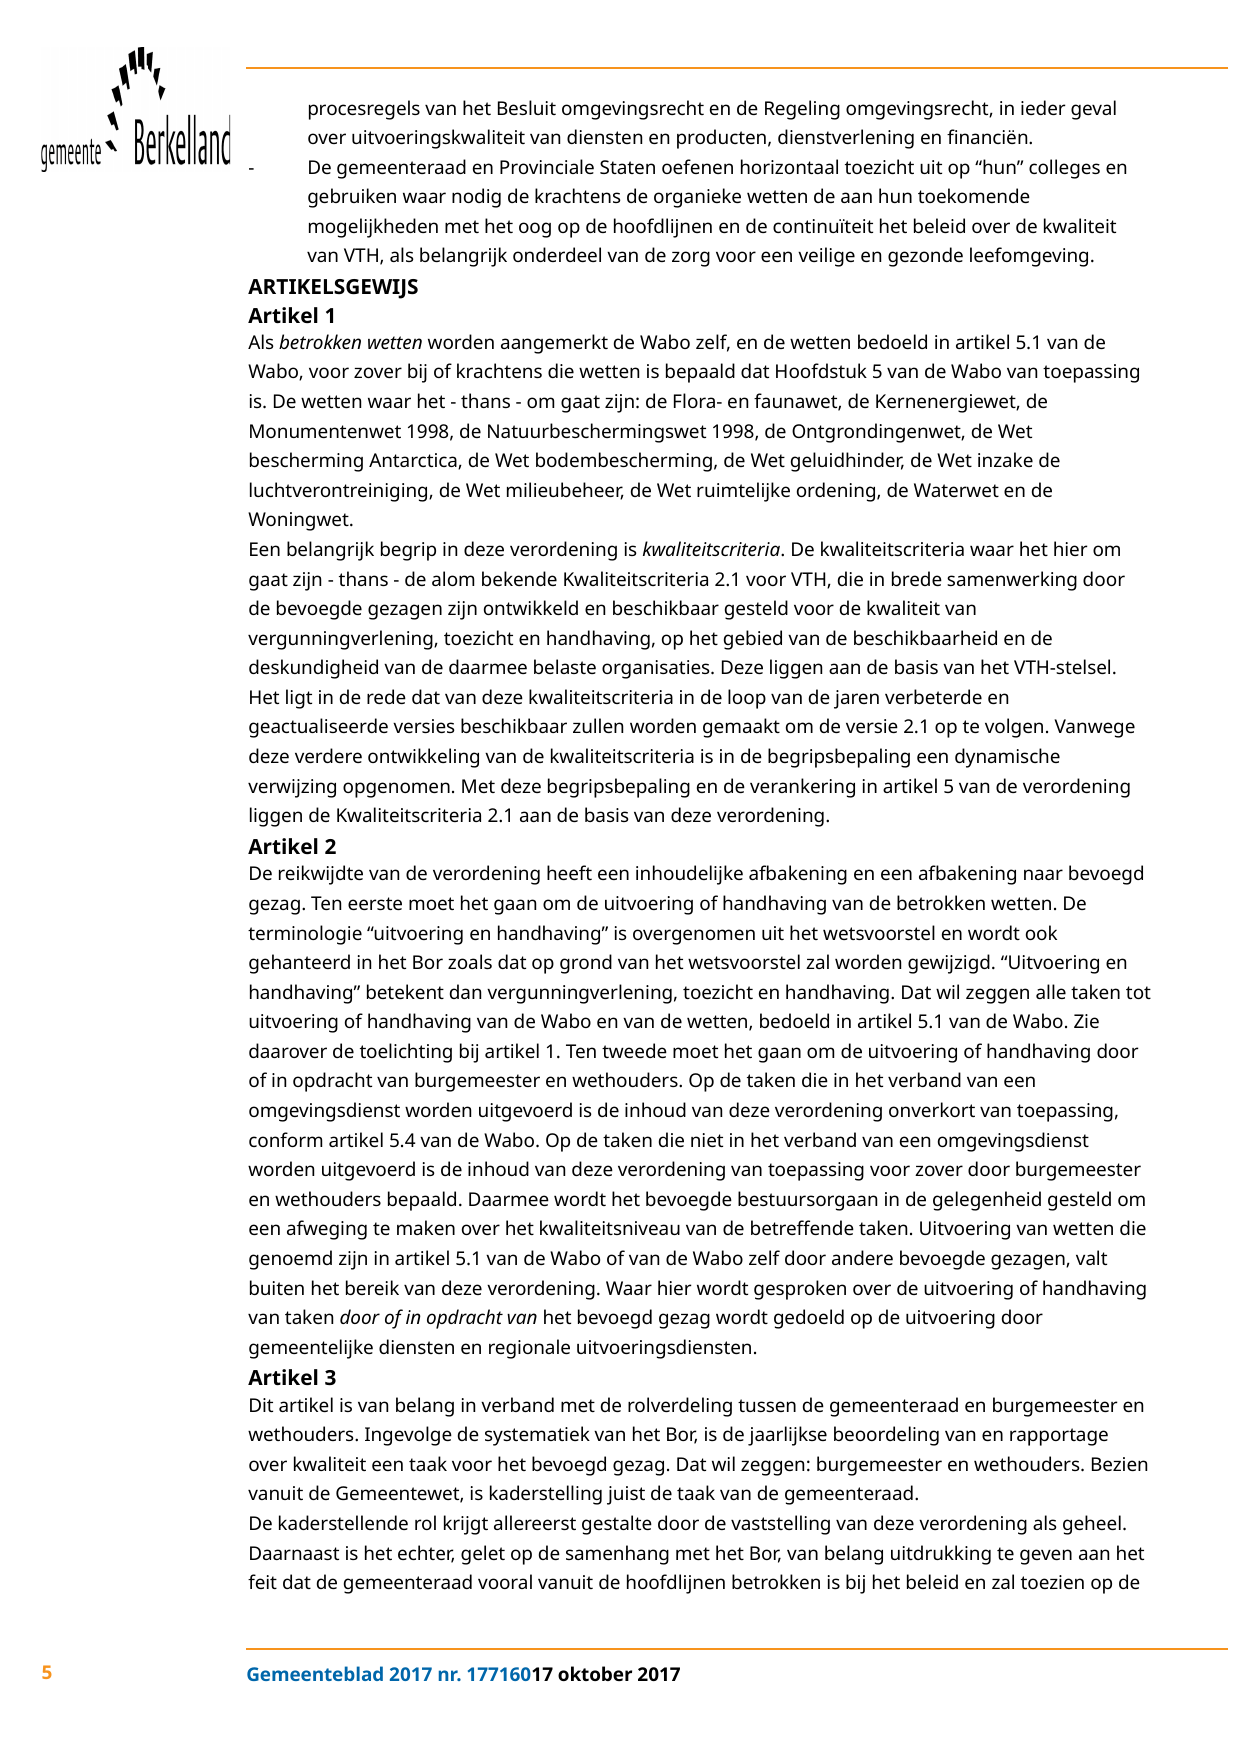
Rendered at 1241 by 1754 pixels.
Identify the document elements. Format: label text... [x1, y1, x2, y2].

text Als betrokken wetten worden aangemerkt de Wabo zelf, en de wetten bedoeld in artikel 5.1 van de Wabo, voor zover bij of krachtens die wetten is bepaald dat Hoofdstuk 5 van de Wabo van toepassing is. De wetten waar het - thans - om gaat zijn: de Flora- en faunawet, de Kernenergiewet, de Monumentenwet 1998, de Natuurbeschermingswet 1998, de Ontgrondingenwet, de Wet bescherming Antarctica, de Wet bodembescherming, de Wet geluidhinder, de Wet inzake de luchtverontreiniging, de Wet milieubeheer, de Wet ruimtelijke ordening, de Waterwet en de Woningwet. [248, 329, 1152, 532]
picture [41, 47, 231, 172]
text ARTIKELSGEWIJS [248, 272, 1152, 301]
text Dit artikel is van belang in verband met de rolverdeling tussen de gemeenteraad en burgemeester en wethouders. Ingevolge de systematiek van het Bor, is de jaarlijkse beoordeling van en rapportage over kwaliteit een taak voor het bevoegd gezag. Dat wil zeggen: burgemeester en wethouders. Bezien vanuit de Gemeentewet, is kaderstelling juist de taak van de gemeenteraad. [248, 1392, 1152, 1506]
list De gemeenteraad en Provinciale Staten oefenen horizontaal toezicht uit op “hun” colleges en gebruiken waar nodig de krachtens de organieke wetten de aan hun toekomende mogelijkheden met het oog op de hoofdlijnen en de continuïteit het beleid over de kwaliteit van VTH, als belangrijk onderdeel van de zorg voor een veilige en gezonde leefomgeving. [248, 154, 1152, 268]
text Artikel 3 [248, 1363, 1152, 1392]
text Artikel 1 [248, 301, 1152, 329]
list procesregels van het Besluit omgevingsrecht en de Regeling omgevingsrecht, in ieder geval over uitvoeringskwaliteit van diensten en producten, dienstverlening en financiën. [248, 95, 1152, 150]
text Artikel 2 [248, 832, 1152, 861]
text De reikwijdte van de verordening heeft een inhoudelijke afbakening en een afbakening naar bevoegd gezag. Ten eerste moet het gaan om de uitvoering of handhaving van de betrokken wetten. De terminologie “uitvoering en handhaving” is overgenomen uit het wetsvoorstel en wordt ook gehanteerd in het Bor zoals dat op grond van het wetsvoorstel zal worden gewijzigd. “Uitvoering en handhaving” betekent dan vergunningverlening, toezicht en handhaving. Dat wil zeggen alle taken tot uitvoering of handhaving van de Wabo en van de wetten, bedoeld in artikel 5.1 van de Wabo. Zie daarover de toelichting bij artikel 1. Ten tweede moet het gaan om de uitvoering of handhaving door of in opdracht van burgemeester en wethouders. Op de taken die in het verband van een omgevingsdienst worden uitgevoerd is de inhoud van deze verordening onverkort van toepassing, conform artikel 5.4 van de Wabo. Op de taken die niet in het verband van een omgevingsdienst worden uitgevoerd is de inhoud van deze verordening van toepassing voor zover door burgemeester en wethouders bepaald. Daarmee wordt het bevoegde bestuursorgaan in de gelegenheid gesteld om een afweging te maken over het kwaliteitsniveau van de betreffende taken. Uitvoering van wetten die genoemd zijn in artikel 5.1 van de Wabo of van de Wabo zelf door andere bevoegde gezagen, valt buiten het bereik van deze verordening. Waar hier wordt gesproken over de uitvoering of handhaving van taken door of in opdracht van het bevoegd gezag wordt gedoeld op de uitvoering door gemeentelijke diensten en regionale uitvoeringsdiensten. [248, 861, 1152, 1359]
text De kaderstellende rol krijgt allereerst gestalte door de vaststelling van deze verordening als geheel. Daarnaast is het echter, gelet op de samenhang met het Bor, van belang uitdrukking te geven aan het feit dat de gemeenteraad vooral vanuit de hoofdlijnen betrokken is bij het beleid en zal toezien op de [248, 1510, 1152, 1595]
text Een belangrijk begrip in deze verordening is kwaliteitscriteria. De kwaliteitscriteria waar het hier om gaat zijn - thans - de alom bekende Kwaliteitscriteria 2.1 voor VTH, die in brede samenwerking door de bevoegde gezagen zijn ontwikkeld en beschikbaar gesteld voor de kwaliteit van vergunningverlening, toezicht en handhaving, op het gebied van de beschikbaarheid en de deskundigheid van de daarmee belaste organisaties. Deze liggen aan de basis van het VTH-stelsel. Het ligt in de rede dat van deze kwaliteitscriteria in de loop van de jaren verbeterde en geactualiseerde versies beschikbaar zullen worden gemaakt om de versie 2.1 op te volgen. Vanwege deze verdere ontwikkeling van de kwaliteitscriteria is in de begripsbepaling een dynamische verwijzing opgenomen. Met deze begripsbepaling en de verankering in artikel 5 van de verordening liggen de Kwaliteitscriteria 2.1 aan de basis van deze verordening. [248, 536, 1152, 828]
